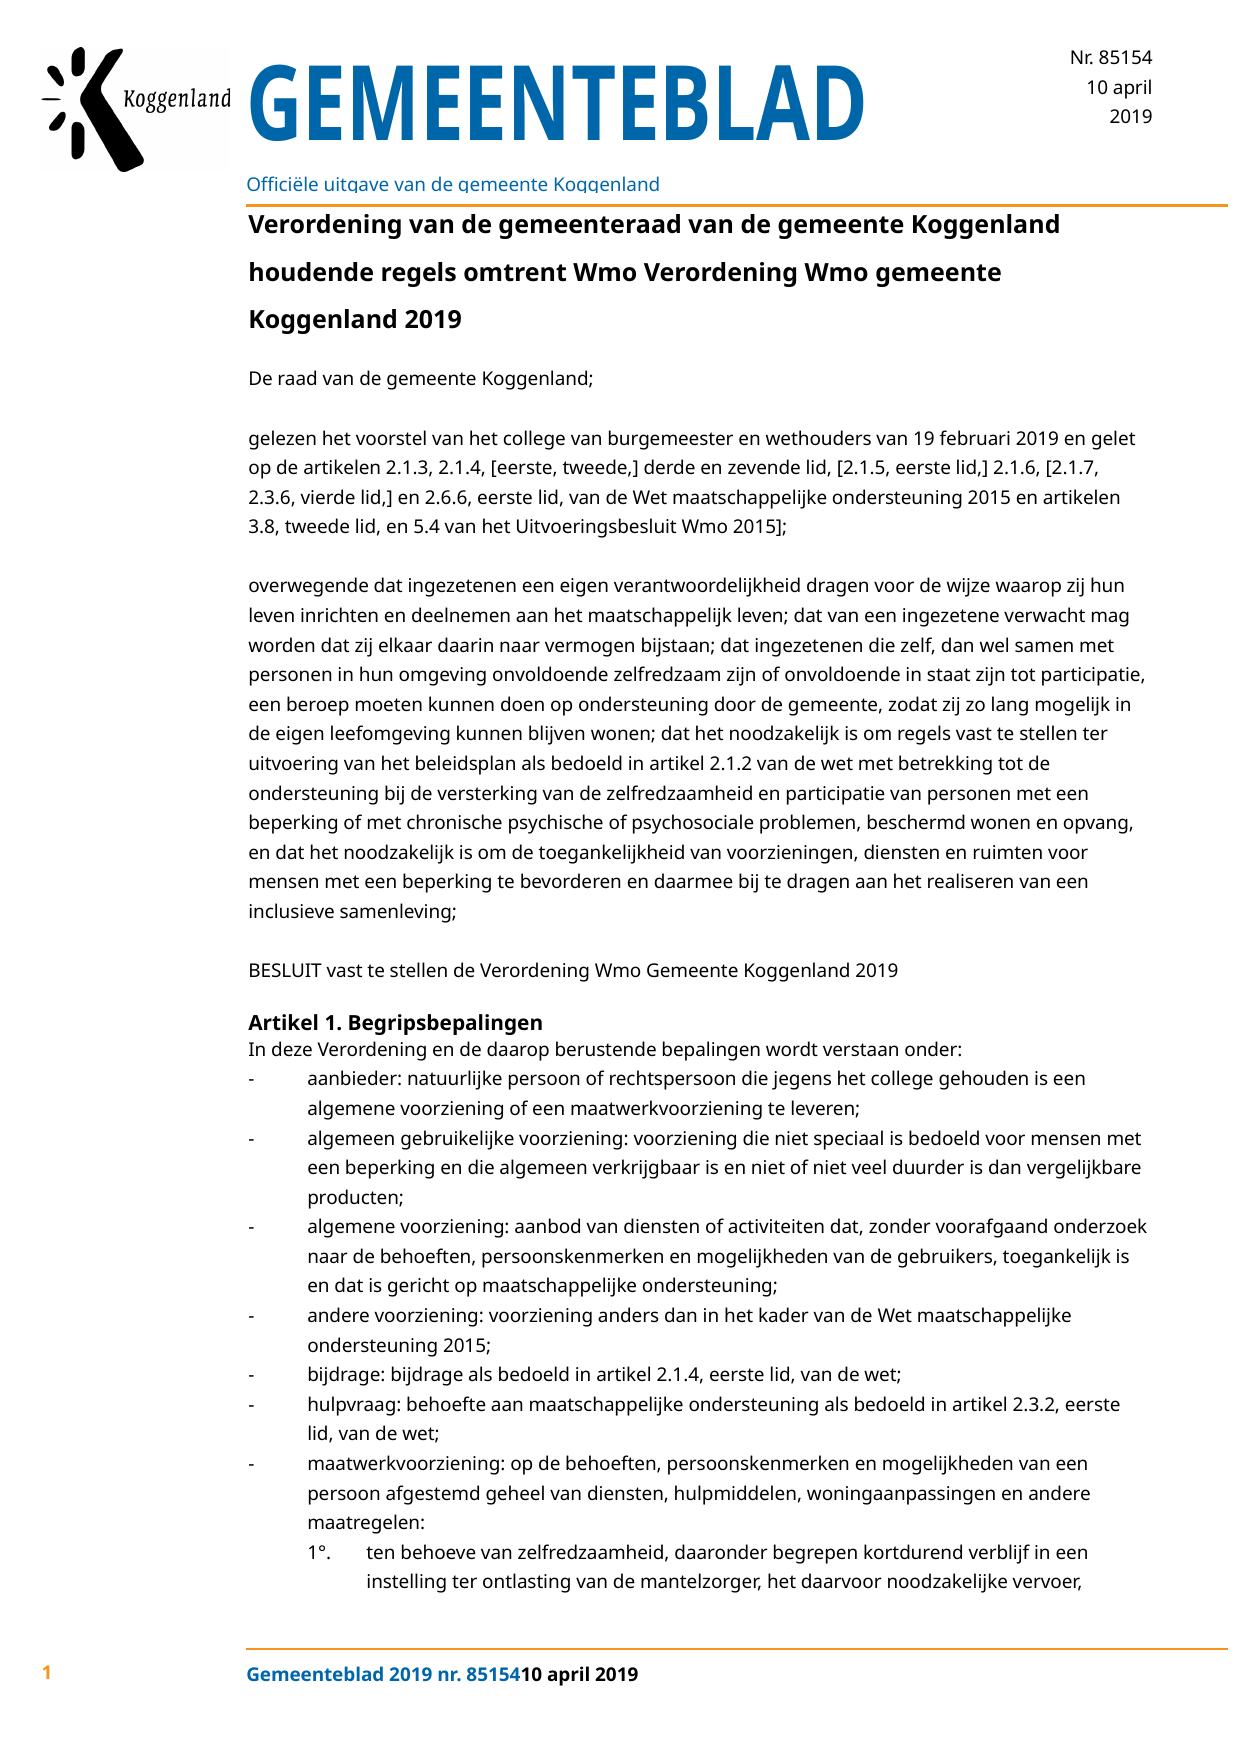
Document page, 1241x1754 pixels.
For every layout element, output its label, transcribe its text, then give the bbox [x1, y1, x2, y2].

list ten behoeve van zelfredzaamheid, daaronder begrepen kortdurend verblijf in een instelling ter ontlasting van de mantelzorger, het daarvoor noodzakelijke vervoer, [307, 1539, 1152, 1594]
list hulpvraag: behoefte aan maatschappelijke ondersteuning als bedoeld in artikel 2.3.2, eerste lid, van de wet; [248, 1391, 1152, 1446]
list maatwerkvoorziening: op de behoeften, persoonskenmerken en mogelijkheden van een persoon afgestemd geheel van diensten, hulpmiddelen, woningaanpassingen en andere maatregelen: [248, 1450, 1152, 1535]
text De raad van de gemeente Koggenland; [248, 366, 1152, 391]
text BESLUIT vast te stellen de Verordening Wmo Gemeente Koggenland 2019 [248, 957, 1152, 983]
list andere voorziening: voorziening anders dan in het kader van de Wet maatschappelijke ondersteuning 2015; [248, 1302, 1152, 1358]
text gelezen het voorstel van het college van burgemeester en wethouders van 19 februari 2019 en gelet op de artikelen 2.1.3, 2.1.4, [eerste, tweede,] derde en zevende lid, [2.1.5, eerste lid,] 2.1.6, [2.1.7, 2.3.6, vierde lid,] en 2.6.6, eerste lid, van de Wet maatschappelijke ondersteuning 2015 en artikelen 3.8, tweede lid, en 5.4 van het Uitvoeringsbesluit Wmo 2015]; [248, 425, 1152, 539]
text overwegende dat ingezetenen een eigen verantwoordelijkheid dragen voor de wijze waarop zij hun leven inrichten en deelnemen aan het maatschappelijk leven; dat van een ingezetene verwacht mag worden dat zij elkaar daarin naar vermogen bijstaan; dat ingezetenen die zelf, dan wel samen met personen in hun omgeving onvoldoende zelfredzaam zijn of onvoldoende in staat zijn tot participatie, een beroep moeten kunnen doen op ondersteuning door de gemeente, zodat zij zo lang mogelijk in de eigen leefomgeving kunnen blijven wonen; dat het noodzakelijk is om regels vast te stellen ter uitvoering van het beleidsplan als bedoeld in artikel 2.1.2 van de wet met betrekking tot de ondersteuning bij de versterking van de zelfredzaamheid en participatie van personen met een beperking of met chronische psychische of psychosociale problemen, beschermd wonen en opvang, en dat het noodzakelijk is om de toegankelijkheid van voorzieningen, diensten en ruimten voor mensen met een beperking te bevorderen en daarmee bij te dragen aan het realiseren van een inclusieve samenleving; [248, 573, 1152, 924]
text In deze Verordening en de daarop berustende bepalingen wordt verstaan onder: [248, 1036, 1152, 1062]
text Verordening van de gemeenteraad van de gemeente Koggenland houdende regels omtrent Wmo Verordening Wmo gemeente Koggenland 2019 [248, 207, 1152, 336]
list bijdrage: bijdrage als bedoeld in artikel 2.1.4, eerste lid, van de wet; [248, 1361, 1152, 1387]
list aanbieder: natuurlijke persoon of rechtspersoon die jegens het college gehouden is een algemene voorziening of een maatwerkvoorziening te leveren; [248, 1066, 1152, 1121]
picture [41, 47, 231, 172]
text Artikel 1. Begripsbepalingen [248, 1008, 1152, 1036]
list algemene voorziening: aanbod van diensten of activiteiten dat, zonder voorafgaand onderzoek naar de behoeften, persoonskenmerken en mogelijkheden van de gebruikers, toegankelijk is en dat is gericht op maatschappelijke ondersteuning; [248, 1213, 1152, 1298]
list algemeen gebruikelijke voorziening: voorziening die niet speciaal is bedoeld voor mensen met een beperking en die algemeen verkrijgbaar is en niet of niet veel duurder is dan vergelijkbare producten; [248, 1125, 1152, 1210]
